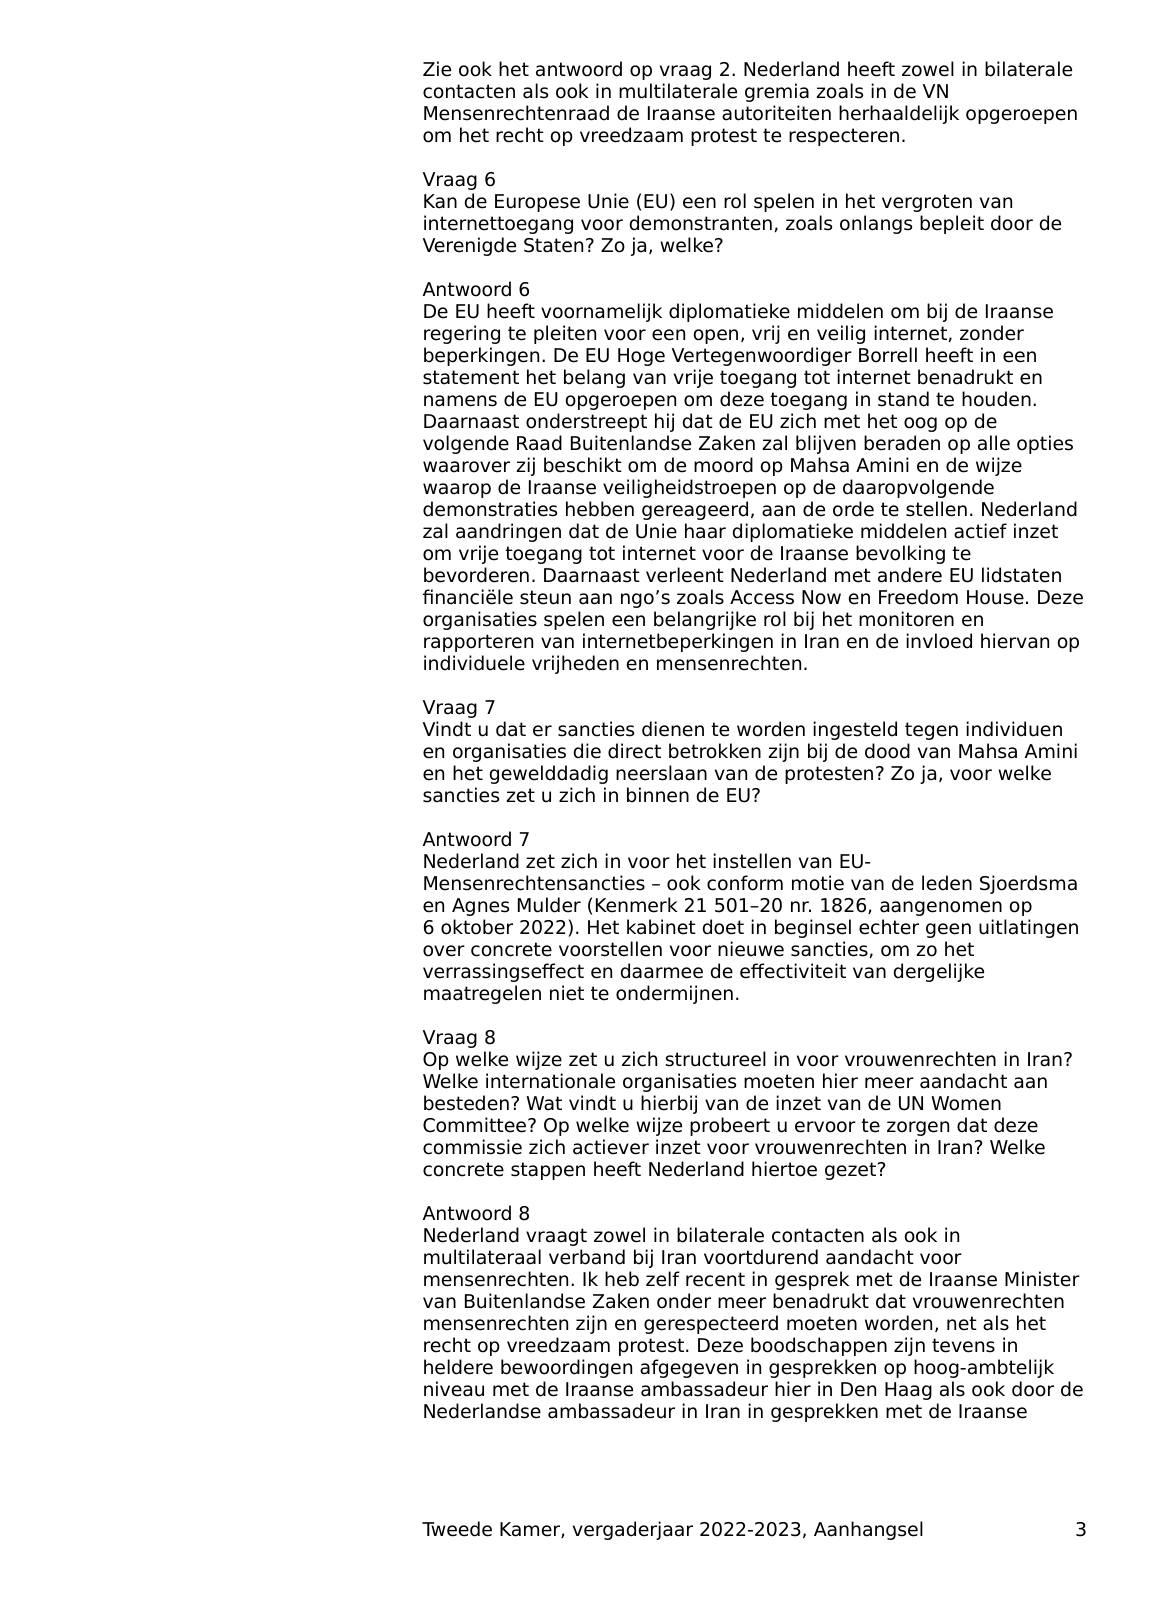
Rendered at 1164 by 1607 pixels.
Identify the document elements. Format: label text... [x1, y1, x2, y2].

text Nederland zet zich in voor het instellen van EU-Mensenrechtensancties – ook conform motie van de leden Sjoerdsma en Agnes Mulder (Kenmerk 21 501–20 nr. 1826, aangenomen op 6 oktober 2022). Het kabinet doet in beginsel echter geen uitlatingen over concrete voorstellen voor nieuwe sancties, om zo het verrassingseffect en daarmee de effectiviteit van dergelijke maatregelen niet te ondermijnen. [422, 851, 1087, 1005]
text Antwoord 7 [422, 829, 1087, 851]
text Vraag 7 [422, 697, 1087, 719]
text Zie ook het antwoord op vraag 2. Nederland heeft zowel in bilaterale contacten als ook in multilaterale gremia zoals in de VN Mensenrechtenraad de Iraanse autoriteiten herhaaldelijk opgeroepen om het recht op vreedzaam protest te respecteren. [422, 59, 1087, 147]
text Vraag 8 [422, 1027, 1087, 1049]
text Antwoord 6 [422, 279, 1087, 301]
text De EU heeft voornamelijk diplomatieke middelen om bij de Iraanse regering te pleiten voor een open, vrij en veilig internet, zonder beperkingen. De EU Hoge Vertegenwoordiger Borrell heeft in een statement het belang van vrije toegang tot internet benadrukt en namens de EU opgeroepen om deze toegang in stand te houden. Daarnaast onderstreept hij dat de EU zich met het oog op de volgende Raad Buitenlandse Zaken zal blijven beraden op alle opties waarover zij beschikt om de moord op Mahsa Amini en de wijze waarop de Iraanse veiligheidstroepen op de daaropvolgende demonstraties hebben gereageerd, aan de orde te stellen. Nederland zal aandringen dat de Unie haar diplomatieke middelen actief inzet om vrije toegang tot internet voor de Iraanse bevolking te bevorderen. Daarnaast verleent Nederland met andere EU lidstaten financiële steun aan ngo’s zoals Access Now en Freedom House. Deze organisaties spelen een belangrijke rol bij het monitoren en rapporteren van internetbeperkingen in Iran en de invloed hiervan op individuele vrijheden en mensenrechten. [422, 301, 1087, 675]
text Kan de Europese Unie (EU) een rol spelen in het vergroten van internettoegang voor demonstranten, zoals onlangs bepleit door de Verenigde Staten? Zo ja, welke? [422, 191, 1087, 257]
text Vraag 6 [422, 169, 1087, 191]
text Vindt u dat er sancties dienen te worden ingesteld tegen individuen en organisaties die direct betrokken zijn bij de dood van Mahsa Amini en het gewelddadig neerslaan van de protesten? Zo ja, voor welke sancties zet u zich in binnen de EU? [422, 719, 1087, 807]
text Op welke wijze zet u zich structureel in voor vrouwenrechten in Iran? Welke internationale organisaties moeten hier meer aandacht aan besteden? Wat vindt u hierbij van de inzet van de UN Women Committee? Op welke wijze probeert u ervoor te zorgen dat deze commissie zich actiever inzet voor vrouwenrechten in Iran? Welke concrete stappen heeft Nederland hiertoe gezet? [422, 1049, 1087, 1181]
text Nederland vraagt zowel in bilaterale contacten als ook in multilateraal verband bij Iran voortdurend aandacht voor mensenrechten. Ik heb zelf recent in gesprek met de Iraanse Minister van Buitenlandse Zaken onder meer benadrukt dat vrouwenrechten mensenrechten zijn en gerespecteerd moeten worden, net als het recht op vreedzaam protest. Deze boodschappen zijn tevens in heldere bewoordingen afgegeven in gesprekken op hoog-ambtelijk niveau met de Iraanse ambassadeur hier in Den Haag als ook door de Nederlandse ambassadeur in Iran in gesprekken met de Iraanse [422, 1225, 1087, 1423]
text Antwoord 8 [422, 1203, 1087, 1225]
